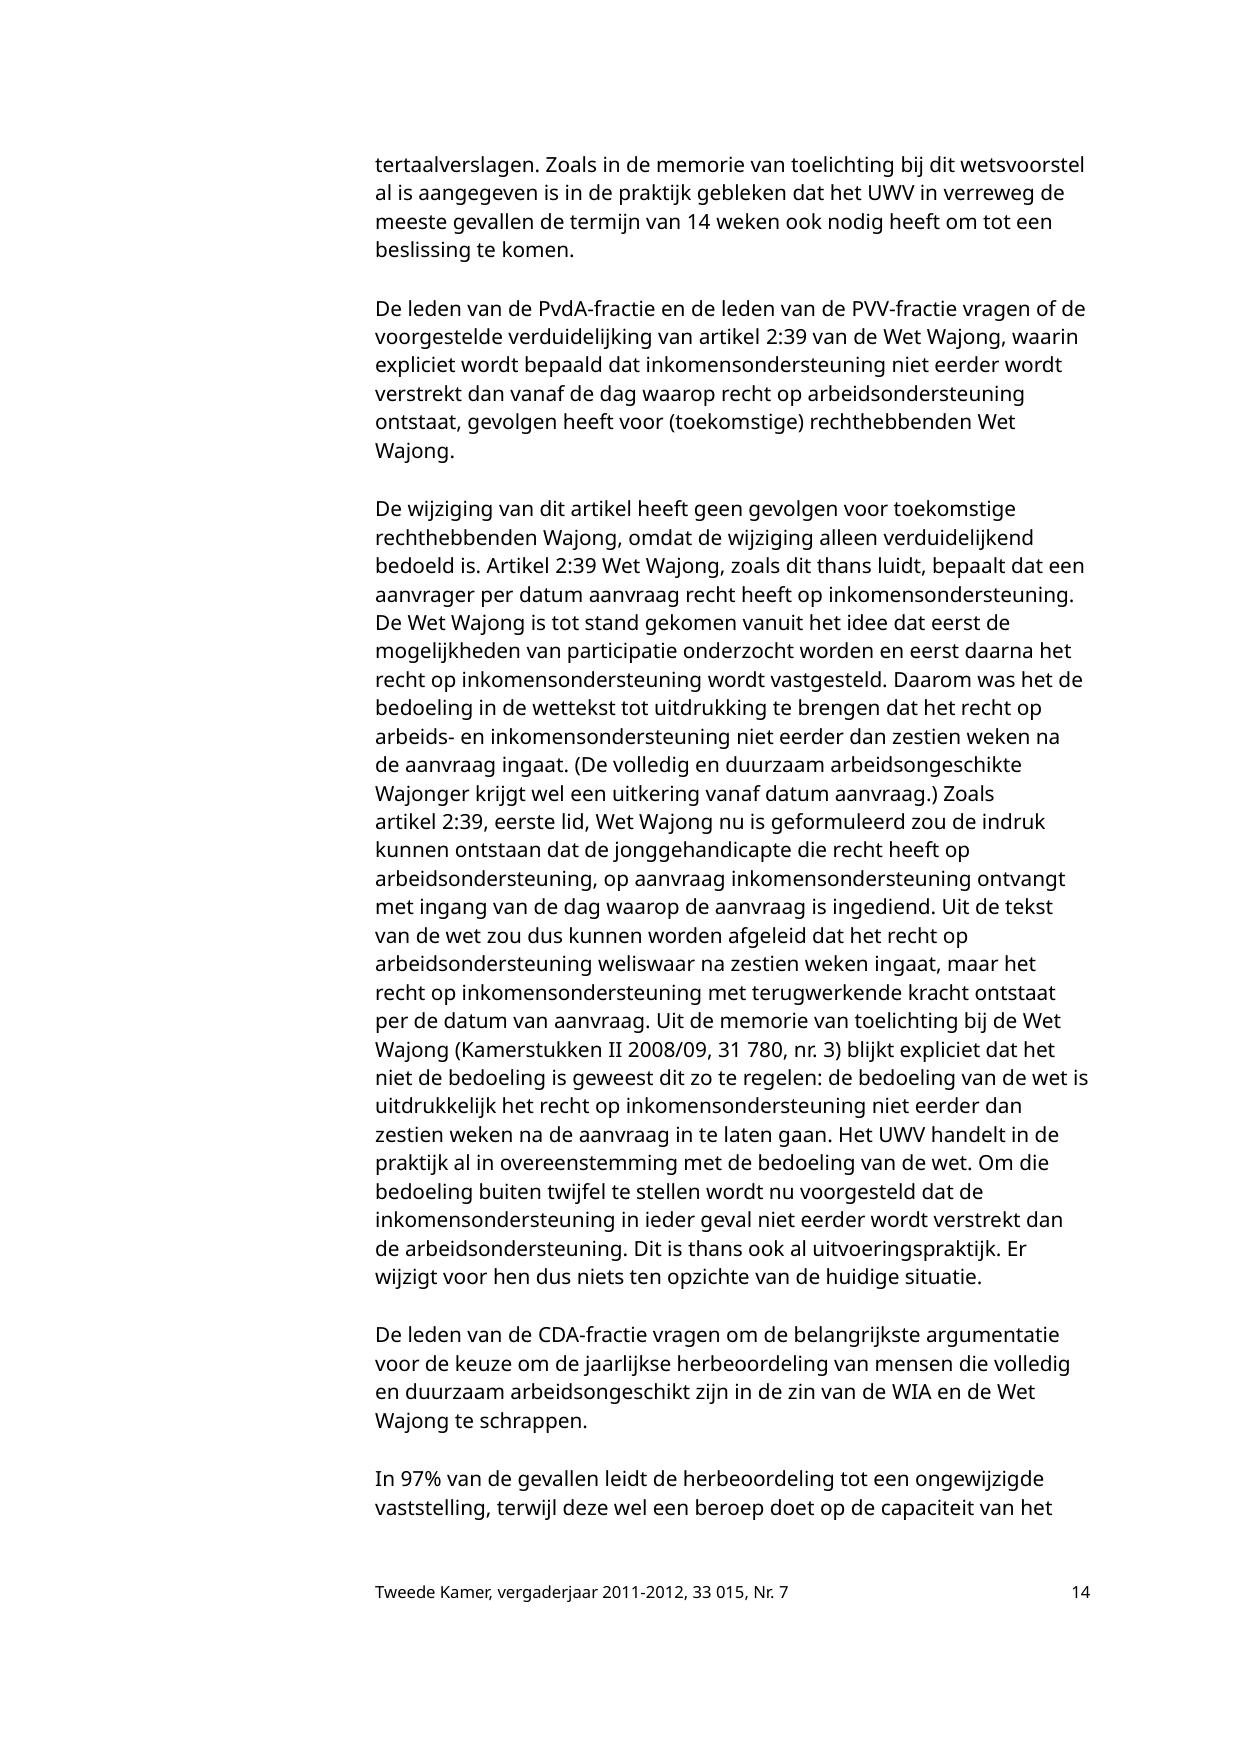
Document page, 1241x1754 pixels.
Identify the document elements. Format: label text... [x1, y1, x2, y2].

text In 97% van de gevallen leidt de herbeoordeling tot een ongewijzigde vaststelling, terwijl deze wel een beroep doet op de capaciteit van het [375, 1464, 1090, 1521]
text De leden van de CDA-fractie vragen om de belangrijkste argumentatie voor de keuze om de jaarlijkse herbeoordeling van mensen die volledig en duurzaam arbeidsongeschikt zijn in de zin van de WIA en de Wet Wajong te schrappen. [375, 1321, 1090, 1434]
text De wijziging van dit artikel heeft geen gevolgen voor toekomstige rechthebbenden Wajong, omdat de wijziging alleen verduidelijkend bedoeld is. Artikel 2:39 Wet Wajong, zoals dit thans luidt, bepaalt dat een aanvrager per datum aanvraag recht heeft op inkomensondersteuning. De Wet Wajong is tot stand gekomen vanuit het idee dat eerst de mogelijkheden van participatie onderzocht worden en eerst daarna het recht op inkomensondersteuning wordt vastgesteld. Daarom was het de bedoeling in de wettekst tot uitdrukking te brengen dat het recht op arbeids- en inkomensondersteuning niet eerder dan zestien weken na de aanvraag ingaat. (De volledig en duurzaam arbeidsongeschikte Wajonger krijgt wel een uitkering vanaf datum aanvraag.) Zoals artikel 2:39, eerste lid, Wet Wajong nu is geformuleerd zou de indruk kunnen ontstaan dat de jonggehandicapte die recht heeft op arbeidsondersteuning, op aanvraag inkomensondersteuning ontvangt met ingang van de dag waarop de aanvraag is ingediend. Uit de tekst van de wet zou dus kunnen worden afgeleid dat het recht op arbeidsondersteuning weliswaar na zestien weken ingaat, maar het recht op inkomensondersteuning met terugwerkende kracht ontstaat per de datum van aanvraag. Uit de memorie van toelichting bij de Wet Wajong (Kamerstukken II 2008/09, 31 780, nr. 3) blijkt expliciet dat het niet de bedoeling is geweest dit zo te regelen: de bedoeling van de wet is uitdrukkelijk het recht op inkomensondersteuning niet eerder dan zestien weken na de aanvraag in te laten gaan. Het UWV handelt in de praktijk al in overeenstemming met de bedoeling van de wet. Om die bedoeling buiten twijfel te stellen wordt nu voorgesteld dat de inkomensondersteuning in ieder geval niet eerder wordt verstrekt dan de arbeidsondersteuning. Dit is thans ook al uitvoeringspraktijk. Er wijzigt voor hen dus niets ten opzichte van de huidige situatie. [375, 494, 1090, 1291]
text De leden van de PvdA-fractie en de leden van de PVV-fractie vragen of de voorgestelde verduidelijking van artikel 2:39 van de Wet Wajong, waarin expliciet wordt bepaald dat inkomensondersteuning niet eerder wordt verstrekt dan vanaf de dag waarop recht op arbeidsondersteuning ontstaat, gevolgen heeft voor (toekomstige) rechthebbenden Wet Wajong. [375, 294, 1090, 464]
text tertaalverslagen. Zoals in de memorie van toelichting bij dit wetsvoorstel al is aangegeven is in de praktijk gebleken dat het UWV in verreweg de meeste gevallen de termijn van 14 weken ook nodig heeft om tot een beslissing te komen. [375, 150, 1090, 264]
